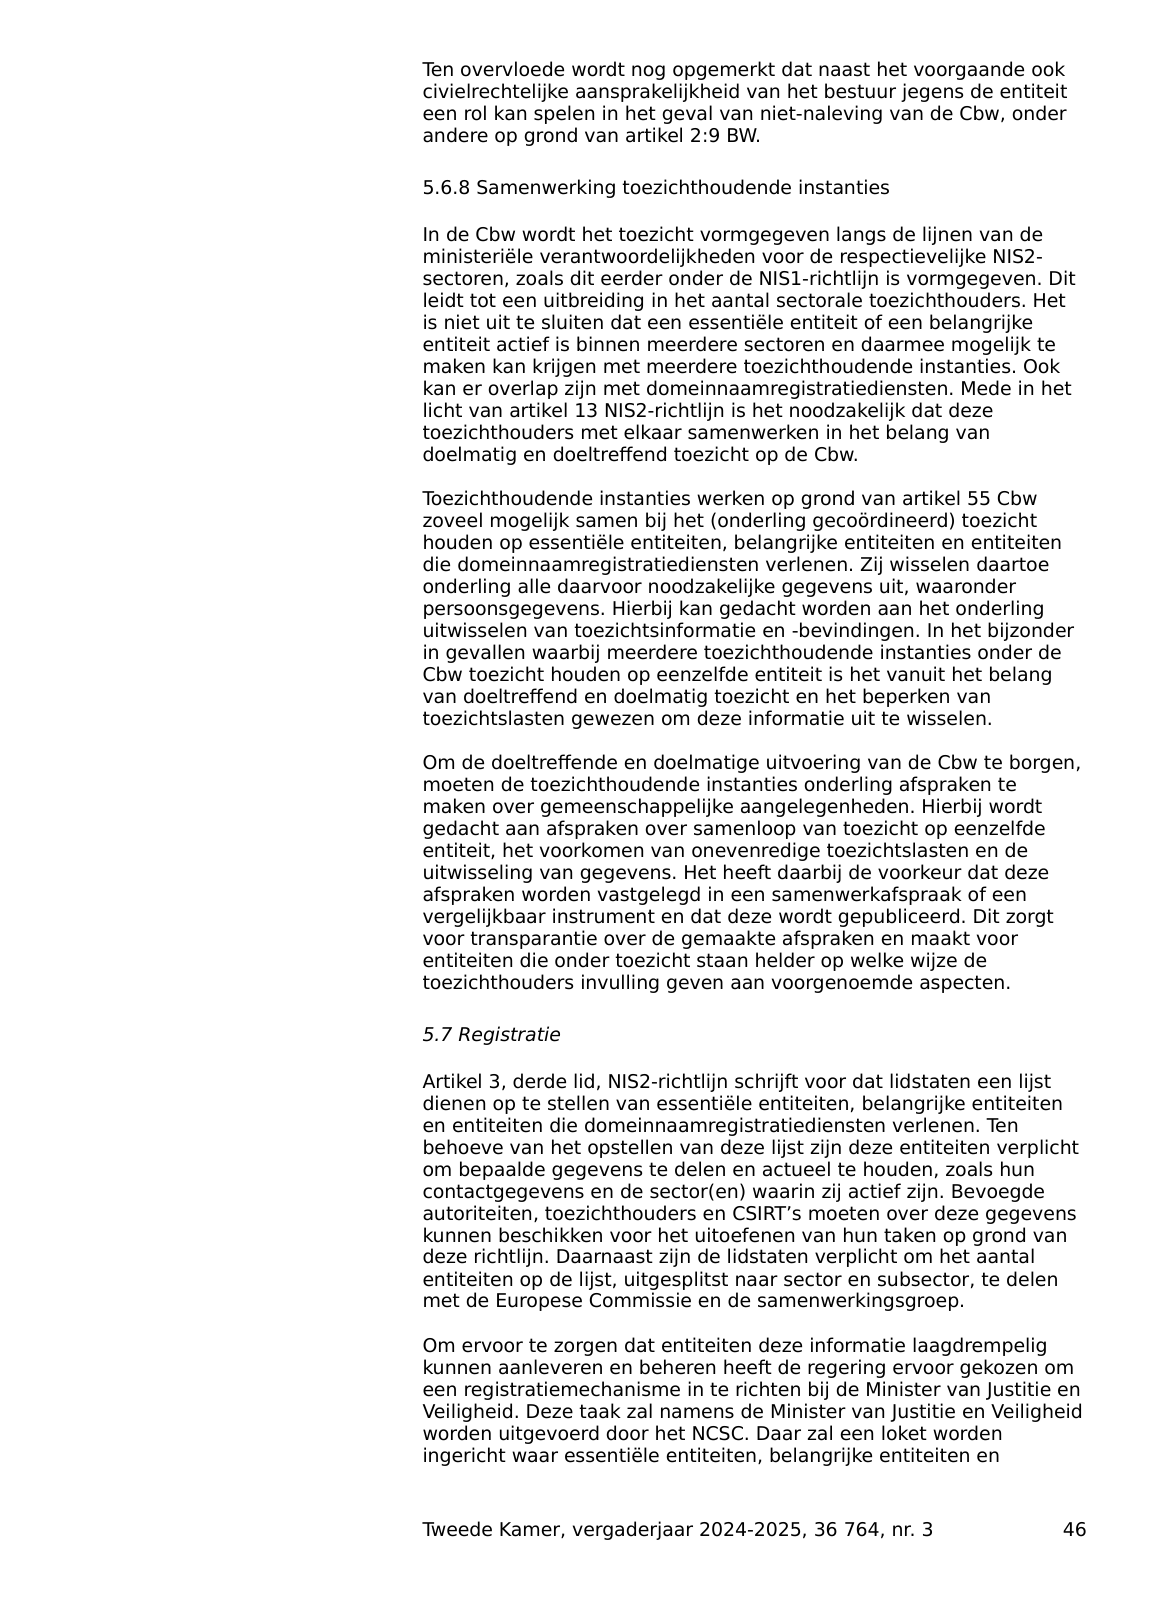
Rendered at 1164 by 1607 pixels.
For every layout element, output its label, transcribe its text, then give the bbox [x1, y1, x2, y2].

text Toezichthoudende instanties werken op grond van artikel 55 Cbw zoveel mogelijk samen bij het (onderling gecoördineerd) toezicht houden op essentiële entiteiten, belangrijke entiteiten en entiteiten die domeinnaamregistratiediensten verlenen. Zij wisselen daartoe onderling alle daarvoor noodzakelijke gegevens uit, waaronder persoonsgegevens. Hierbij kan gedacht worden aan het onderling uitwisselen van toezichtsinformatie en -bevindingen. In het bijzonder in gevallen waarbij meerdere toezichthoudende instanties onder de Cbw toezicht houden op eenzelfde entiteit is het vanuit het belang van doeltreffend en doelmatig toezicht en het beperken van toezichtslasten gewezen om deze informatie uit te wisselen. [422, 488, 1087, 730]
text Ten overvloede wordt nog opgemerkt dat naast het voorgaande ook civielrechtelijke aansprakelijkheid van het bestuur jegens de entiteit een rol kan spelen in het geval van niet-naleving van de Cbw, onder andere op grond van artikel 2:9 BW. [422, 59, 1087, 147]
text Om ervoor te zorgen dat entiteiten deze informatie laagdrempelig kunnen aanleveren en beheren heeft de regering ervoor gekozen om een registratiemechanisme in te richten bij de Minister van Justitie en Veiligheid. Deze taak zal namens de Minister van Justitie en Veiligheid worden uitgevoerd door het NCSC. Daar zal een loket worden ingericht waar essentiële entiteiten, belangrijke entiteiten en [422, 1334, 1087, 1466]
subtitle 5.6.8 Samenwerking toezichthoudende instanties [422, 177, 1087, 199]
text Artikel 3, derde lid, NIS2-richtlijn schrijft voor dat lidstaten een lijst dienen op te stellen van essentiële entiteiten, belangrijke entiteiten en entiteiten die domeinnaamregistratiediensten verlenen. Ten behoeve van het opstellen van deze lijst zijn deze entiteiten verplicht om bepaalde gegevens te delen en actueel te houden, zoals hun contactgegevens en de sector(en) waarin zij actief zijn. Bevoegde autoriteiten, toezichthouders en CSIRT’s moeten over deze gegevens kunnen beschikken voor het uitoefenen van hun taken op grond van deze richtlijn. Daarnaast zijn de lidstaten verplicht om het aantal entiteiten op de lijst, uitgesplitst naar sector en subsector, te delen met de Europese Commissie en de samenwerkingsgroep. [422, 1071, 1087, 1312]
subtitle 5.7 Registratie [422, 1024, 1087, 1046]
text In de Cbw wordt het toezicht vormgegeven langs de lijnen van de ministeriële verantwoordelijkheden voor de respectievelijke NIS2-sectoren, zoals dit eerder onder de NIS1-richtlijn is vormgegeven. Dit leidt tot een uitbreiding in het aantal sectorale toezichthouders. Het is niet uit te sluiten dat een essentiële entiteit of een belangrijke entiteit actief is binnen meerdere sectoren en daarmee mogelijk te maken kan krijgen met meerdere toezichthoudende instanties. Ook kan er overlap zijn met domeinnaamregistratiediensten. Mede in het licht van artikel 13 NIS2-richtlijn is het noodzakelijk dat deze toezichthouders met elkaar samenwerken in het belang van doelmatig en doeltreffend toezicht op de Cbw. [422, 224, 1087, 466]
text Om de doeltreffende en doelmatige uitvoering van de Cbw te borgen, moeten de toezichthoudende instanties onderling afspraken te maken over gemeenschappelijke aangelegenheden. Hierbij wordt gedacht aan afspraken over samenloop van toezicht op eenzelfde entiteit, het voorkomen van onevenredige toezichtslasten en de uitwisseling van gegevens. Het heeft daarbij de voorkeur dat deze afspraken worden vastgelegd in een samenwerkafspraak of een vergelijkbaar instrument en dat deze wordt gepubliceerd. Dit zorgt voor transparantie over de gemaakte afspraken en maakt voor entiteiten die onder toezicht staan helder op welke wijze de toezichthouders invulling geven aan voorgenoemde aspecten. [422, 752, 1087, 994]
